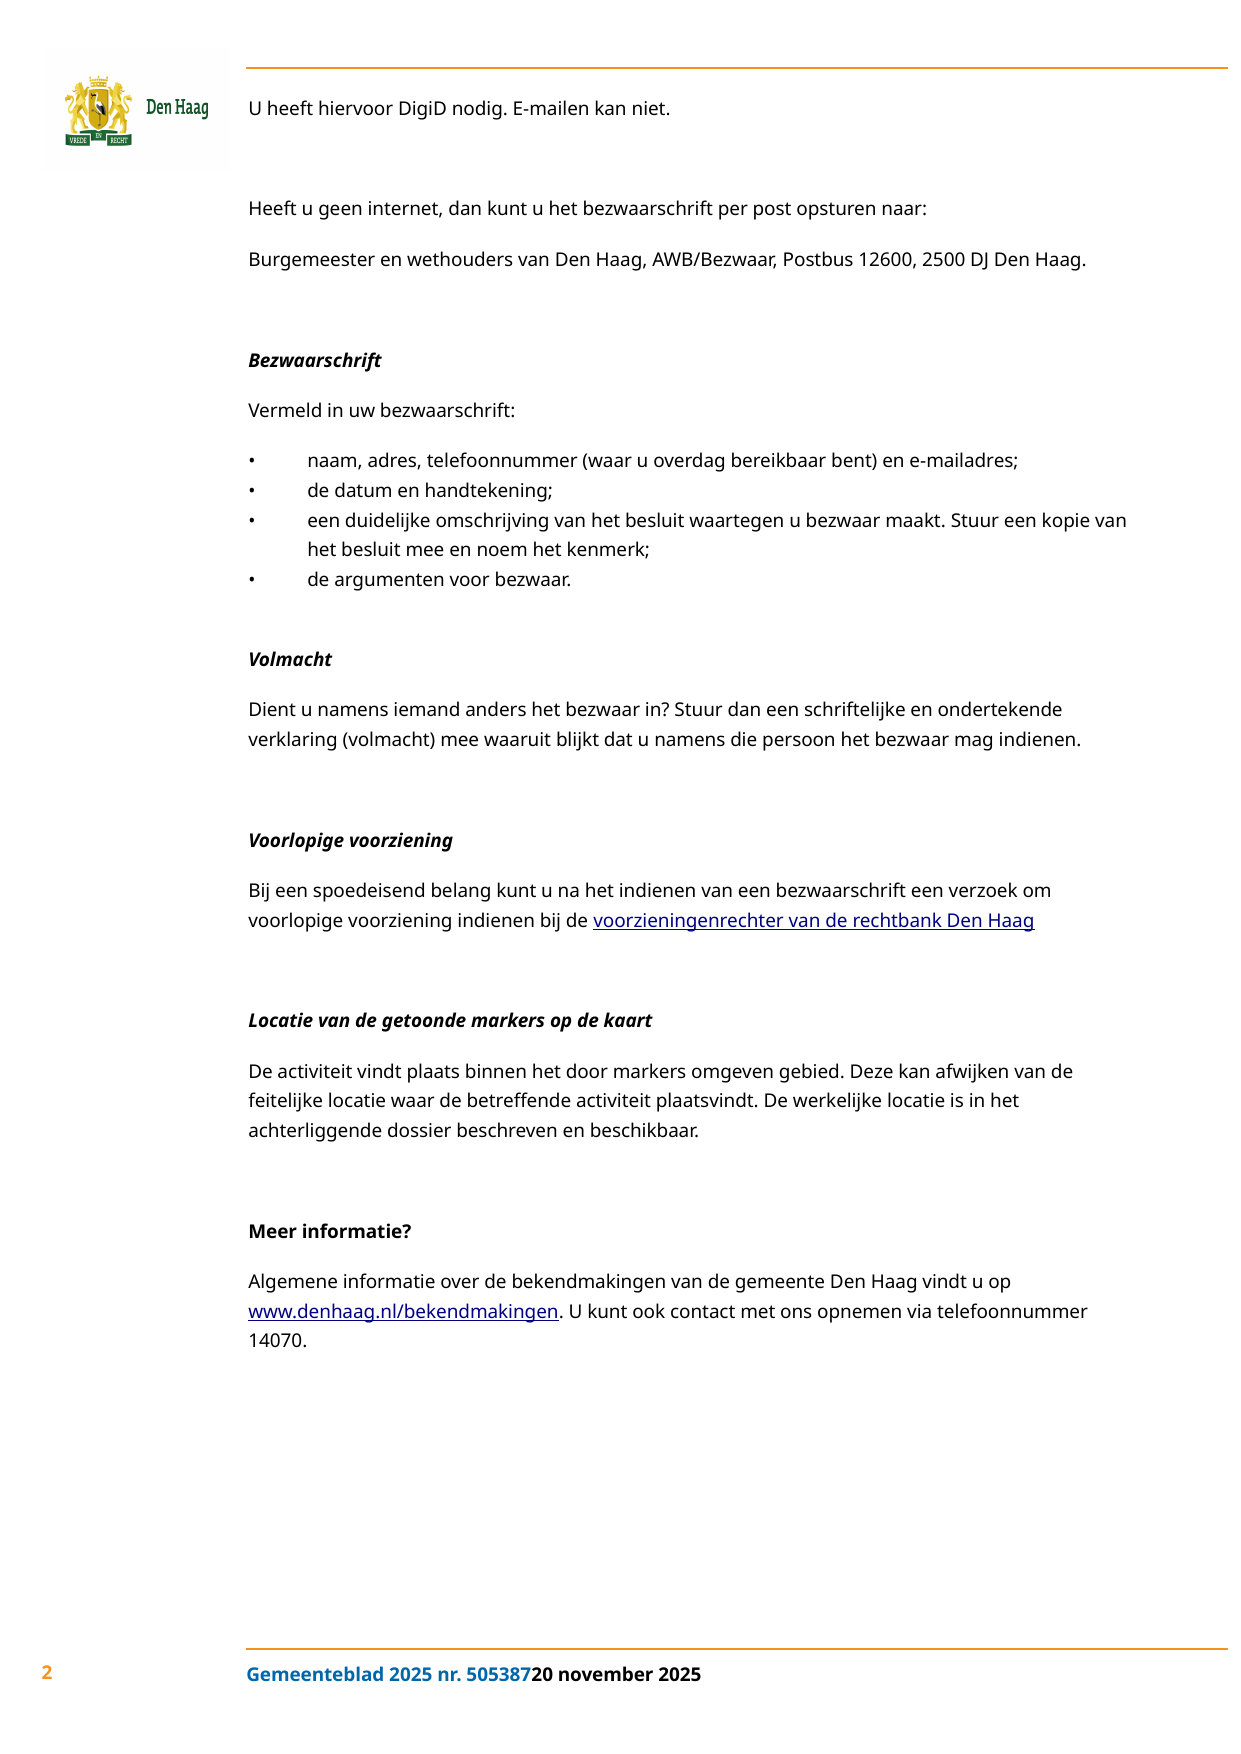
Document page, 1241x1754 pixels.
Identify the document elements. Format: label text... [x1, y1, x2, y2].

list de argumenten voor bezwaar. [248, 566, 1152, 592]
text Bezwaarschrift [248, 347, 1152, 373]
text De activiteit vindt plaats binnen het door markers omgeven gebied. Deze kan afwijken van de feitelijke locatie waar de betreffende activiteit plaatsvindt. De werkelijke locatie is in het achterliggende dossier beschreven en beschikbaar. [248, 1058, 1152, 1143]
text Dient u namens iemand anders het bezwaar in? Stuur dan een schriftelijke en ondertekende verklaring (volmacht) mee waaruit blijkt dat u namens die persoon het bezwaar mag indienen. [248, 696, 1152, 752]
text Meer informatie? [248, 1218, 1152, 1244]
picture [41, 47, 231, 172]
text Algemene informatie over de bekendmakingen van de gemeente Den Haag vindt u op www.denhaag.nl/bekendmakingen. U kunt ook contact met ons opnemen via telefoonnummer 14070. [248, 1268, 1152, 1353]
text Heeft u geen internet, dan kunt u het bezwaarschrift per post opsturen naar: [248, 196, 1152, 221]
text Bij een spoedeisend belang kunt u na het indienen van een bezwaarschrift een verzoek om voorlopige voorziening indienen bij de voorzieningenrechter van de rechtbank Den Haag [248, 877, 1152, 933]
text Volmacht [248, 646, 1152, 672]
text Voorlopige voorziening [248, 827, 1152, 853]
text Vermeld in uw bezwaarschrift: [248, 397, 1152, 423]
text U heeft hiervoor DigiD nodig. E-mailen kan niet. [248, 95, 1152, 121]
text Burgemeester en wethouders van Den Haag, AWB/Bezwaar, Postbus 12600, 2500 DJ Den Haag. [248, 246, 1152, 272]
text Locatie van de getoonde markers op de kaart [248, 1008, 1152, 1033]
list de datum en handtekening; [248, 477, 1152, 503]
list naam, adres, telefoonnummer (waar u overdag bereikbaar bent) en e-mailadres; [248, 448, 1152, 473]
list een duidelijke omschrijving van het besluit waartegen u bezwaar maakt. Stuur een kopie van het besluit mee en noem het kenmerk; [248, 507, 1152, 562]
